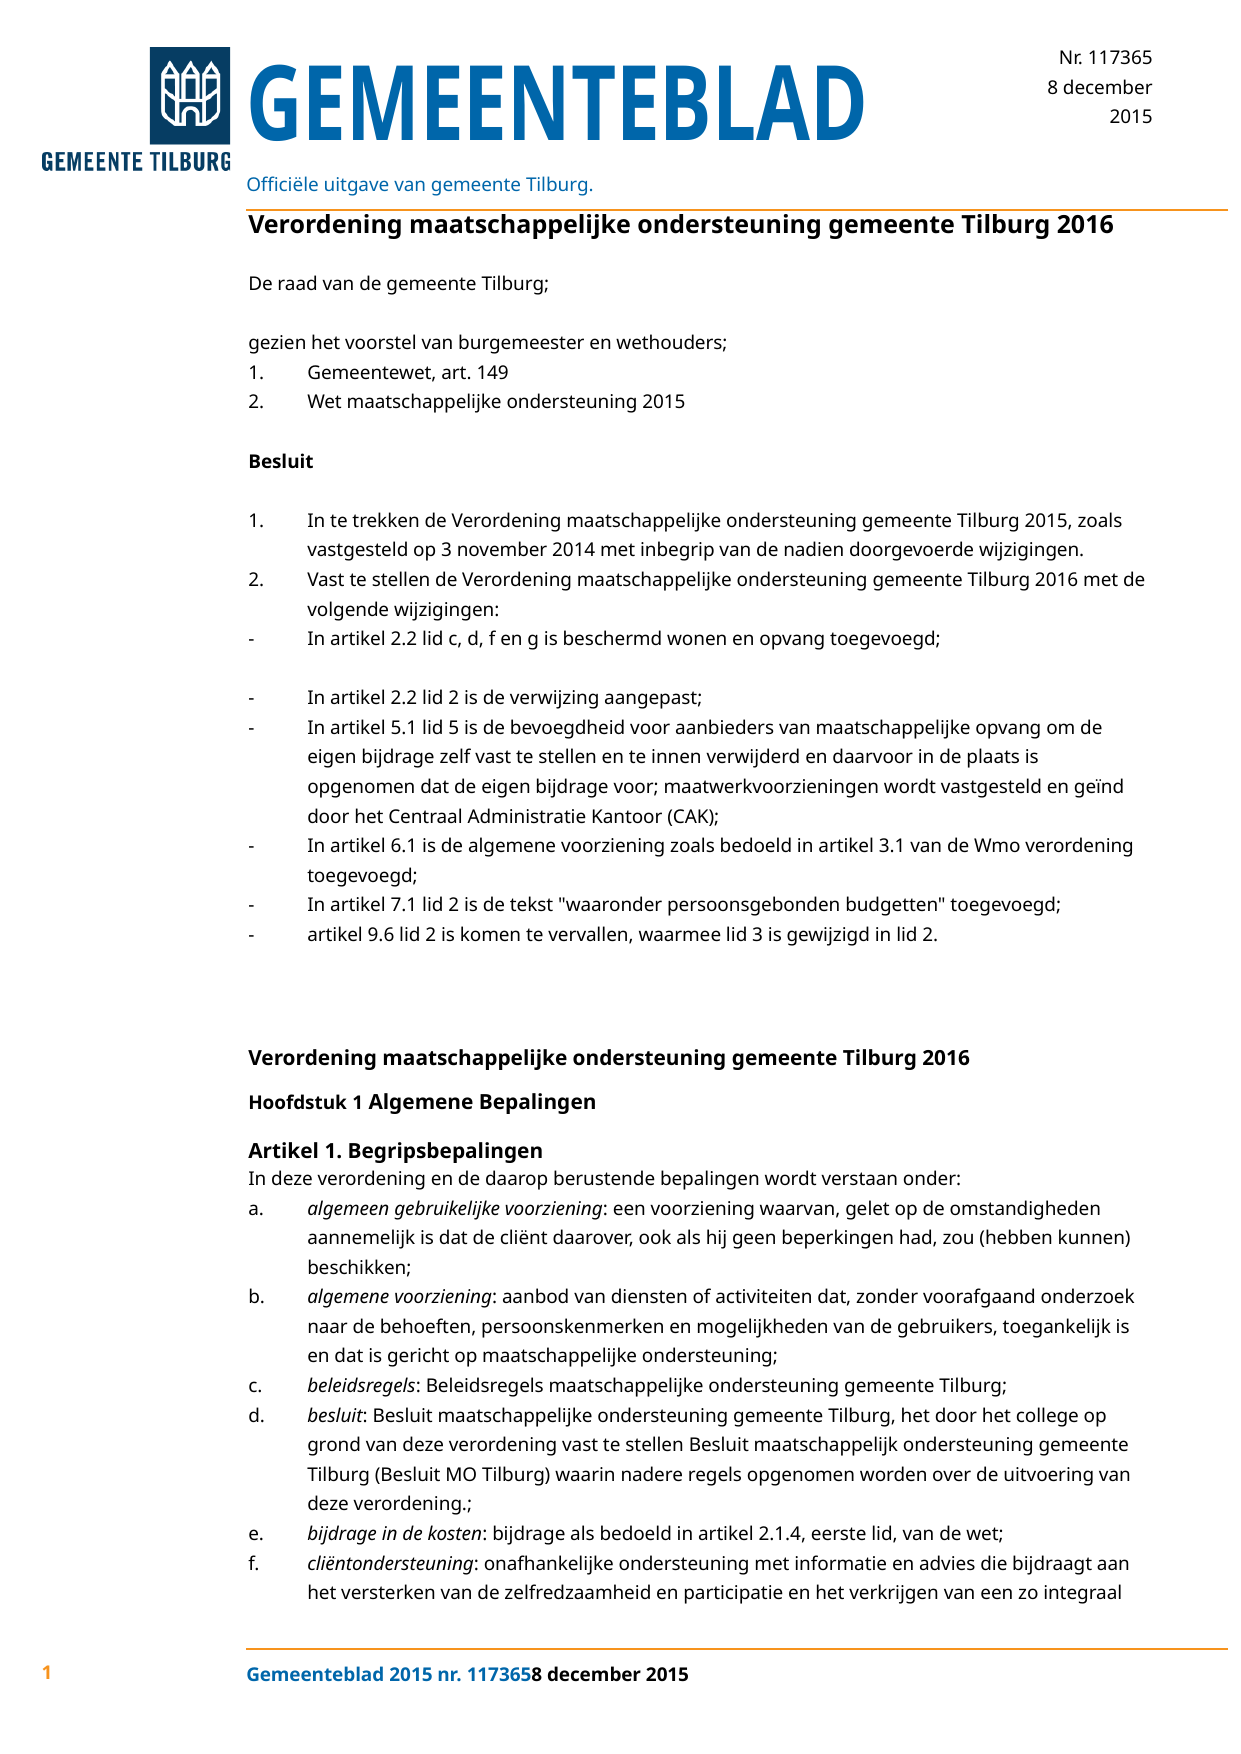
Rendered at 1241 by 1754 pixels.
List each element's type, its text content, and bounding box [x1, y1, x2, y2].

text Verordening maatschappelijke ondersteuning gemeente Tilburg 2016 [248, 1043, 1152, 1071]
list algemeen gebruikelijke voorziening: een voorziening waarvan, gelet op de omstandigheden aannemelijk is dat de cliënt daarover, ook als hij geen beperkingen had, zou (hebben kunnen) beschikken; [248, 1195, 1152, 1279]
text Artikel 1. Begripsbepalingen [248, 1137, 1152, 1165]
list Vast te stellen de Verordening maatschappelijke ondersteuning gemeente Tilburg 2016 met de volgende wijzigingen: [248, 566, 1152, 621]
text gezien het voorstel van burgemeester en wethouders; [248, 329, 1152, 355]
text Verordening maatschappelijke ondersteuning gemeente Tilburg 2016 [248, 211, 1152, 241]
text De raad van de gemeente Tilburg; [248, 270, 1152, 296]
list beleidsregels: Beleidsregels maatschappelijke ondersteuning gemeente Tilburg; [248, 1372, 1152, 1398]
picture [41, 47, 231, 172]
list In artikel 7.1 lid 2 is de tekst "waaronder persoonsgebonden budgetten" toegevoegd; [248, 892, 1152, 917]
text Hoofdstuk 1 Algemene Bepalingen [248, 1087, 1152, 1116]
list bijdrage in de kosten: bijdrage als bedoeld in artikel 2.1.4, eerste lid, van de wet; [248, 1520, 1152, 1546]
list In te trekken de Verordening maatschappelijke ondersteuning gemeente Tilburg 2015, zoals vastgesteld op 3 november 2014 met inbegrip van de nadien doorgevoerde wijzigingen. [248, 507, 1152, 562]
list Wet maatschappelijke ondersteuning 2015 [248, 389, 1152, 414]
list artikel 9.6 lid 2 is komen te vervallen, waarmee lid 3 is gewijzigd in lid 2. [248, 921, 1152, 947]
list In artikel 5.1 lid 5 is de bevoegdheid voor aanbieders van maatschappelijke opvang om de eigen bijdrage zelf vast te stellen en te innen verwijderd en daarvoor in de plaats is opgenomen dat de eigen bijdrage voor; maatwerkvoorzieningen wordt vastgesteld en geïnd door het Centraal Administratie Kantoor (CAK); [248, 714, 1152, 828]
list Gemeentewet, art. 149 [248, 359, 1152, 385]
list algemene voorziening: aanbod van diensten of activiteiten dat, zonder voorafgaand onderzoek naar de behoeften, persoonskenmerken en mogelijkheden van de gebruikers, toegankelijk is en dat is gericht op maatschappelijke ondersteuning; [248, 1283, 1152, 1368]
list In artikel 6.1 is de algemene voorziening zoals bedoeld in artikel 3.1 van de Wmo verordening toegevoegd; [248, 832, 1152, 888]
list cliëntondersteuning: onafhankelijke ondersteuning met informatie en advies die bijdraagt aan het versterken van de zelfredzaamheid en participatie en het verkrijgen van een zo integraal [248, 1550, 1152, 1605]
text In deze verordening en de daarop berustende bepalingen wordt verstaan onder: [248, 1165, 1152, 1191]
list In artikel 2.2 lid 2 is de verwijzing aangepast; [248, 684, 1152, 710]
list In artikel 2.2 lid c, d, f en g is beschermd wonen en opvang toegevoegd; [248, 625, 1152, 651]
text Besluit [248, 448, 1152, 473]
list besluit: Besluit maatschappelijke ondersteuning gemeente Tilburg, het door het college op grond van deze verordening vast te stellen Besluit maatschappelijk ondersteuning gemeente Tilburg (Besluit MO Tilburg) waarin nadere regels opgenomen worden over de uitvoering van deze verordening.; [248, 1402, 1152, 1516]
